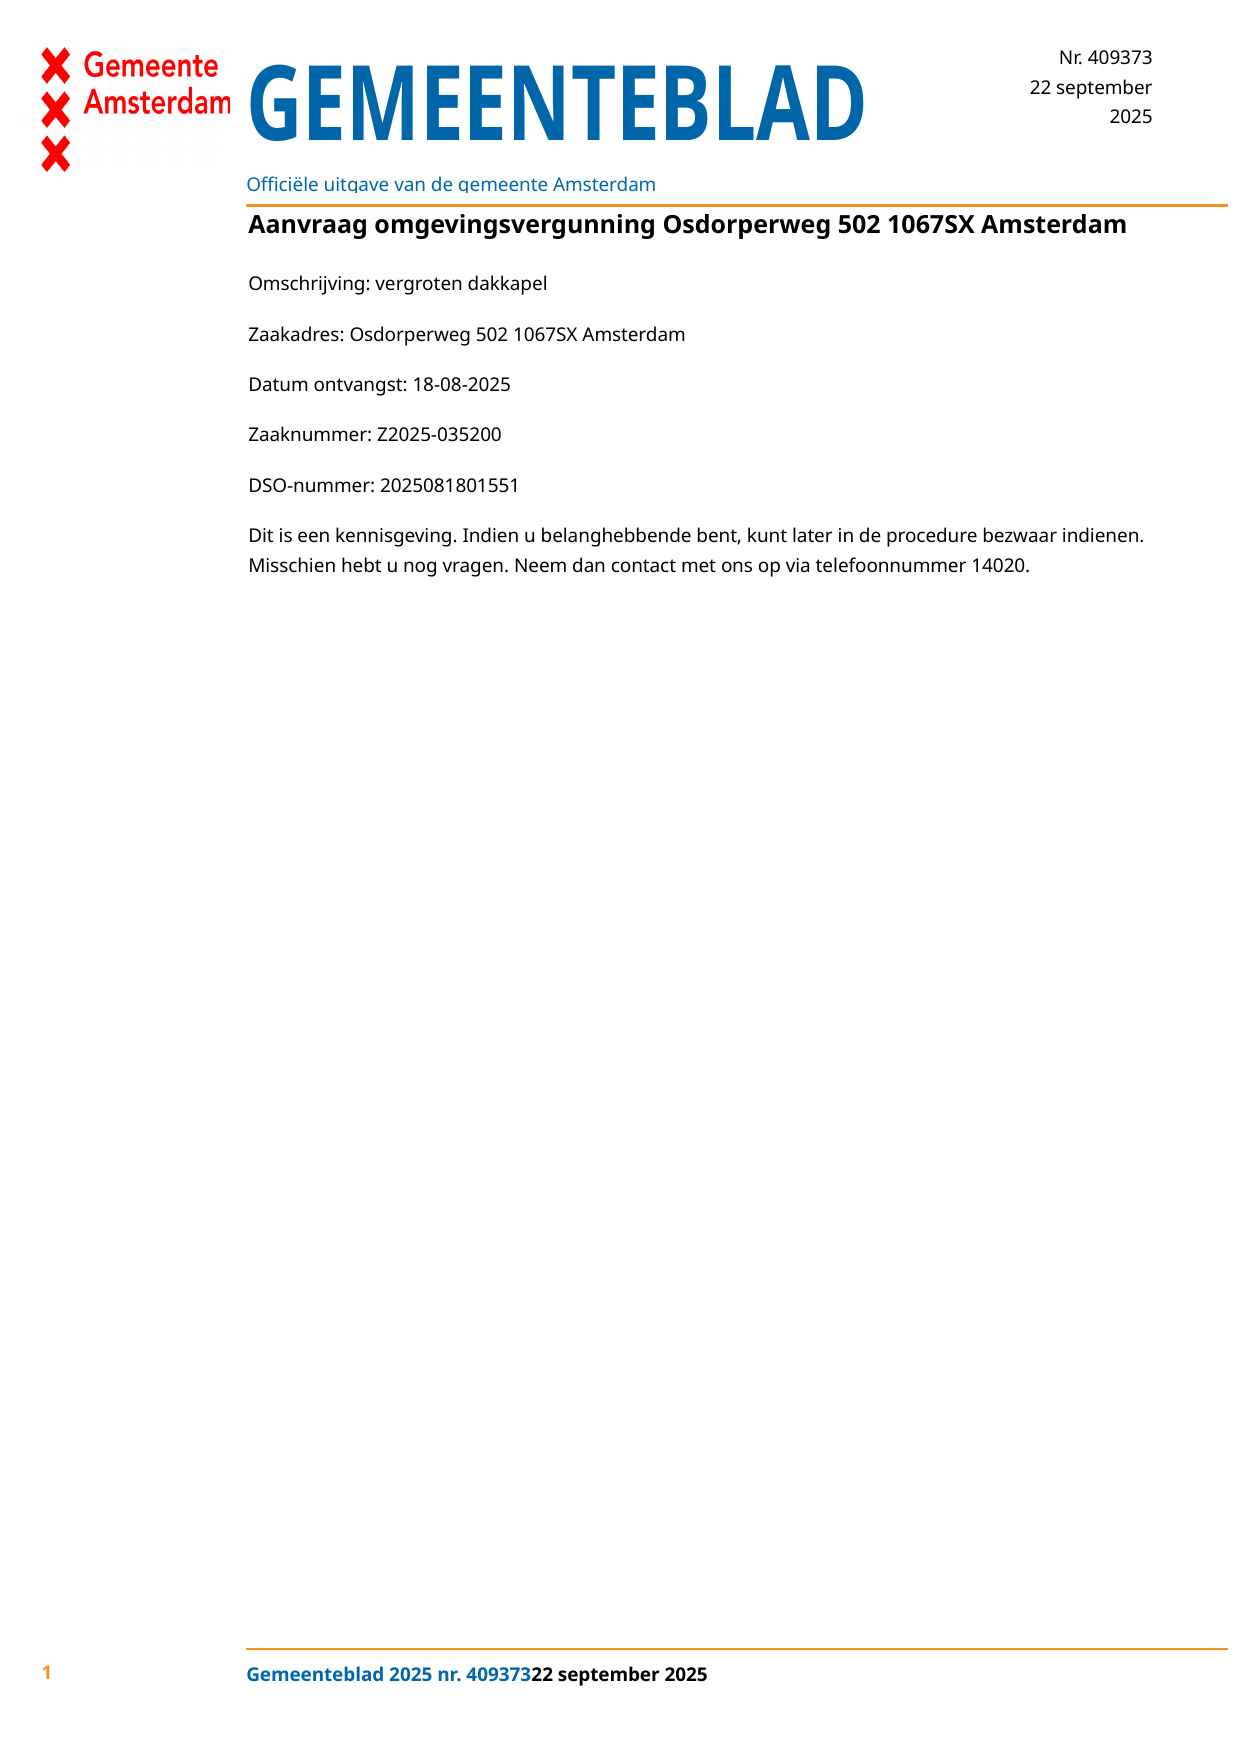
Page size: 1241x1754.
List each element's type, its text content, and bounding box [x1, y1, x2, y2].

text Zaakadres: Osdorperweg 502 1067SX Amsterdam [248, 321, 1152, 346]
text Zaaknummer: Z2025-035200 [248, 422, 1152, 447]
text Datum ontvangst: 18-08-2025 [248, 371, 1152, 397]
picture [41, 47, 231, 172]
text Aanvraag omgevingsvergunning Osdorperweg 502 1067SX Amsterdam [248, 207, 1152, 241]
text DSO-nummer: 2025081801551 [248, 472, 1152, 498]
text Omschrijving: vergroten dakkapel [248, 270, 1152, 296]
text Dit is een kennisgeving. Indien u belanghebbende bent, kunt later in de procedure bezwaar indienen. Misschien hebt u nog vragen. Neem dan contact met ons op via telefoonnummer 14020. [248, 522, 1152, 578]
